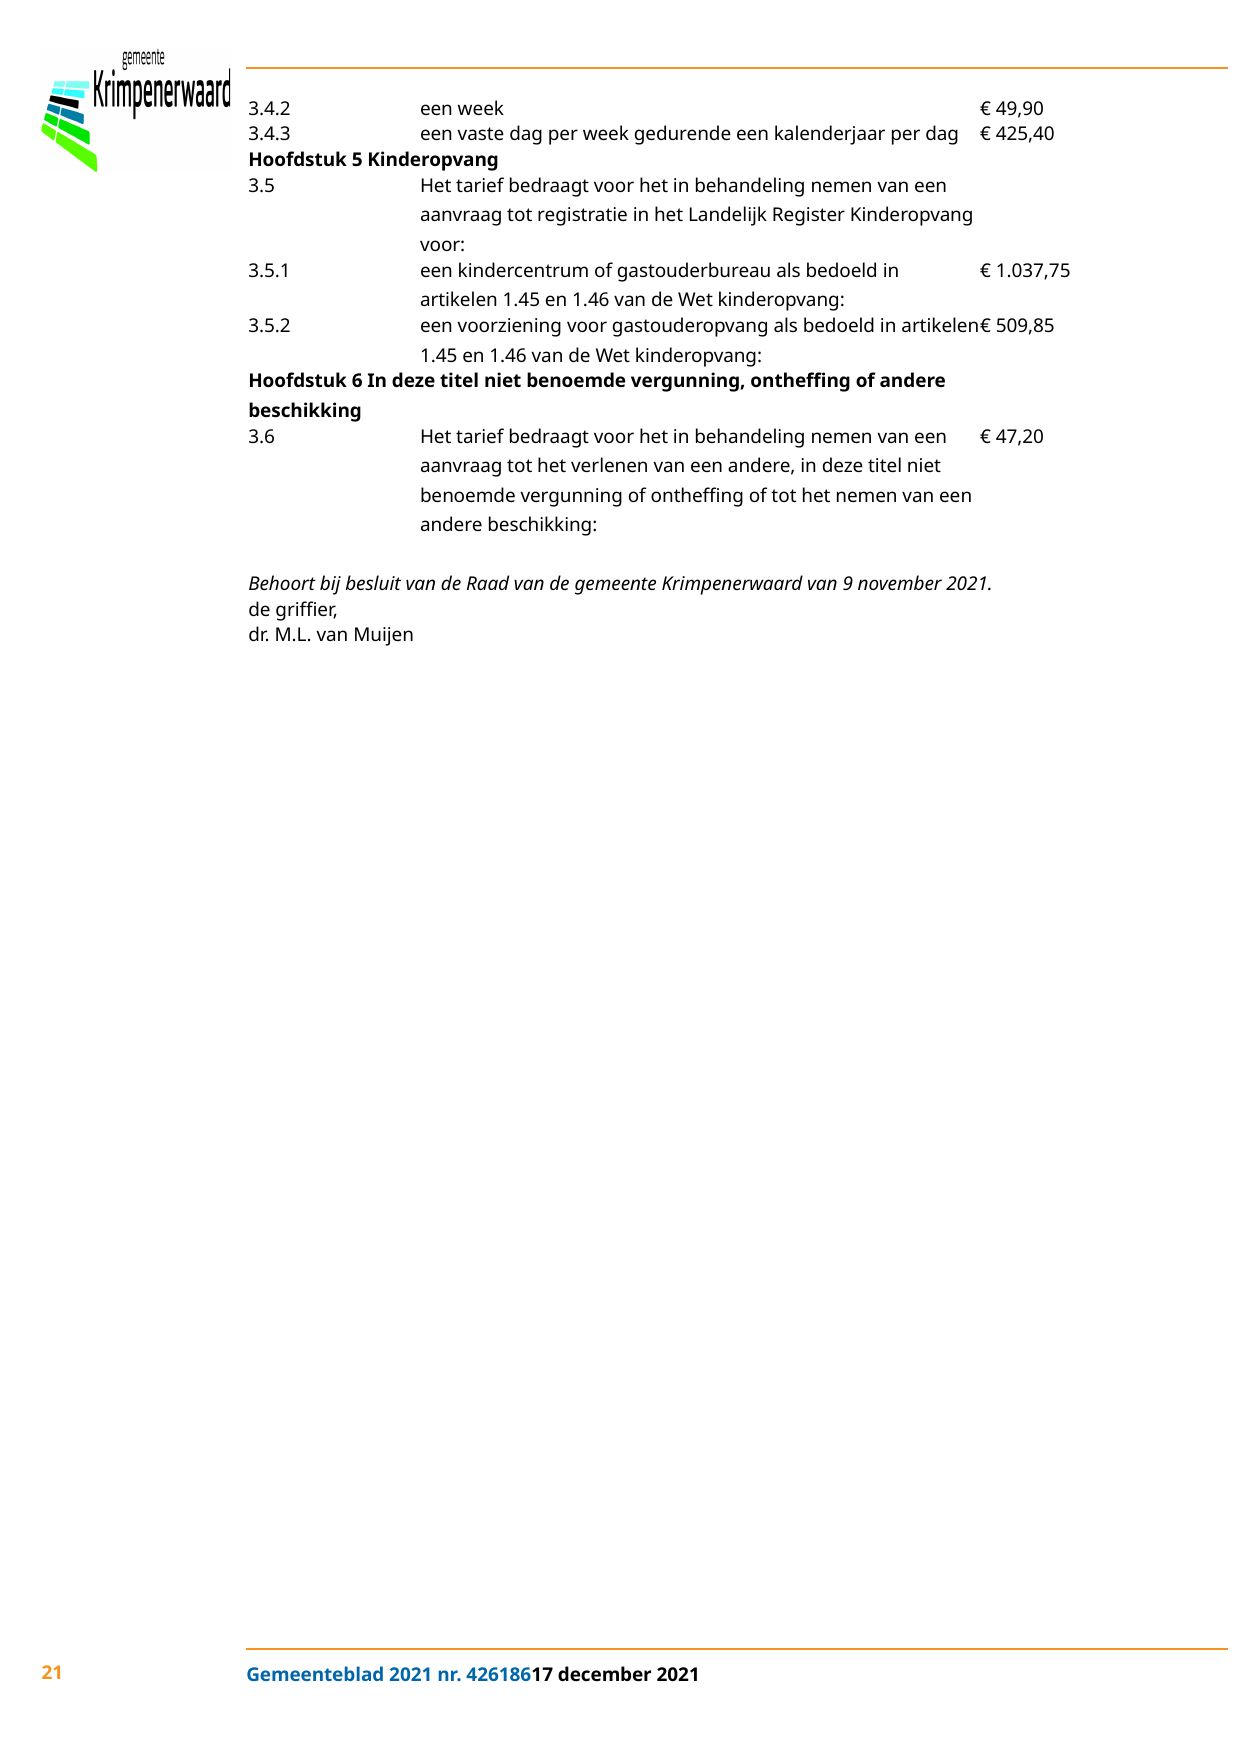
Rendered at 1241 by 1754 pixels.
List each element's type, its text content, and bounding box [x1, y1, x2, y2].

table_cell een week [420, 95, 980, 121]
picture [41, 47, 231, 172]
table_cell Het tarief bedraagt voor het in behandeling nemen van een aanvraag tot het verlenen van een andere, in deze titel niet benoemde vergunning of ontheffing of tot het nemen van een andere beschikking: [420, 423, 980, 537]
table_cell € 425,40 [980, 121, 1152, 146]
table_cell [980, 172, 1152, 257]
table_cell 3.6 [248, 423, 420, 537]
text dr. M.L. van Muijen [248, 622, 1152, 647]
table_cell 3.5.2 [248, 312, 420, 367]
table_cell Hoofdstuk 6 In deze titel niet benoemde vergunning, ontheffing of andere beschikking [248, 368, 980, 423]
table_cell een kindercentrum of gastouderbureau als bedoeld in artikelen 1.45 en 1.46 van de Wet kinderopvang: [420, 257, 980, 312]
table_cell € 1.037,75 [980, 257, 1152, 312]
table_cell Hoofdstuk 5 Kinderopvang [248, 146, 980, 172]
table_cell € 47,20 [980, 423, 1152, 537]
table_cell Het tarief bedraagt voor het in behandeling nemen van een aanvraag tot registratie in het Landelijk Register Kinderopvang voor: [420, 172, 980, 257]
table_cell 3.4.3 [248, 121, 420, 146]
table_cell [980, 368, 1152, 423]
table_cell 3.4.2 [248, 95, 420, 121]
table_cell 3.5.1 [248, 257, 420, 312]
table_cell een vaste dag per week gedurende een kalenderjaar per dag [420, 121, 980, 146]
table_cell € 49,90 [980, 95, 1152, 121]
text de griffier, [248, 596, 1152, 622]
text Behoort bij besluit van de Raad van de gemeente Krimpenerwaard van 9 november 2021. [248, 570, 1152, 596]
table_cell [980, 146, 1152, 172]
table_cell een voorziening voor gastouderopvang als bedoeld in artikelen 1.45 en 1.46 van de Wet kinderopvang: [420, 312, 980, 367]
table_cell € 509,85 [980, 312, 1152, 367]
table_cell 3.5 [248, 172, 420, 257]
